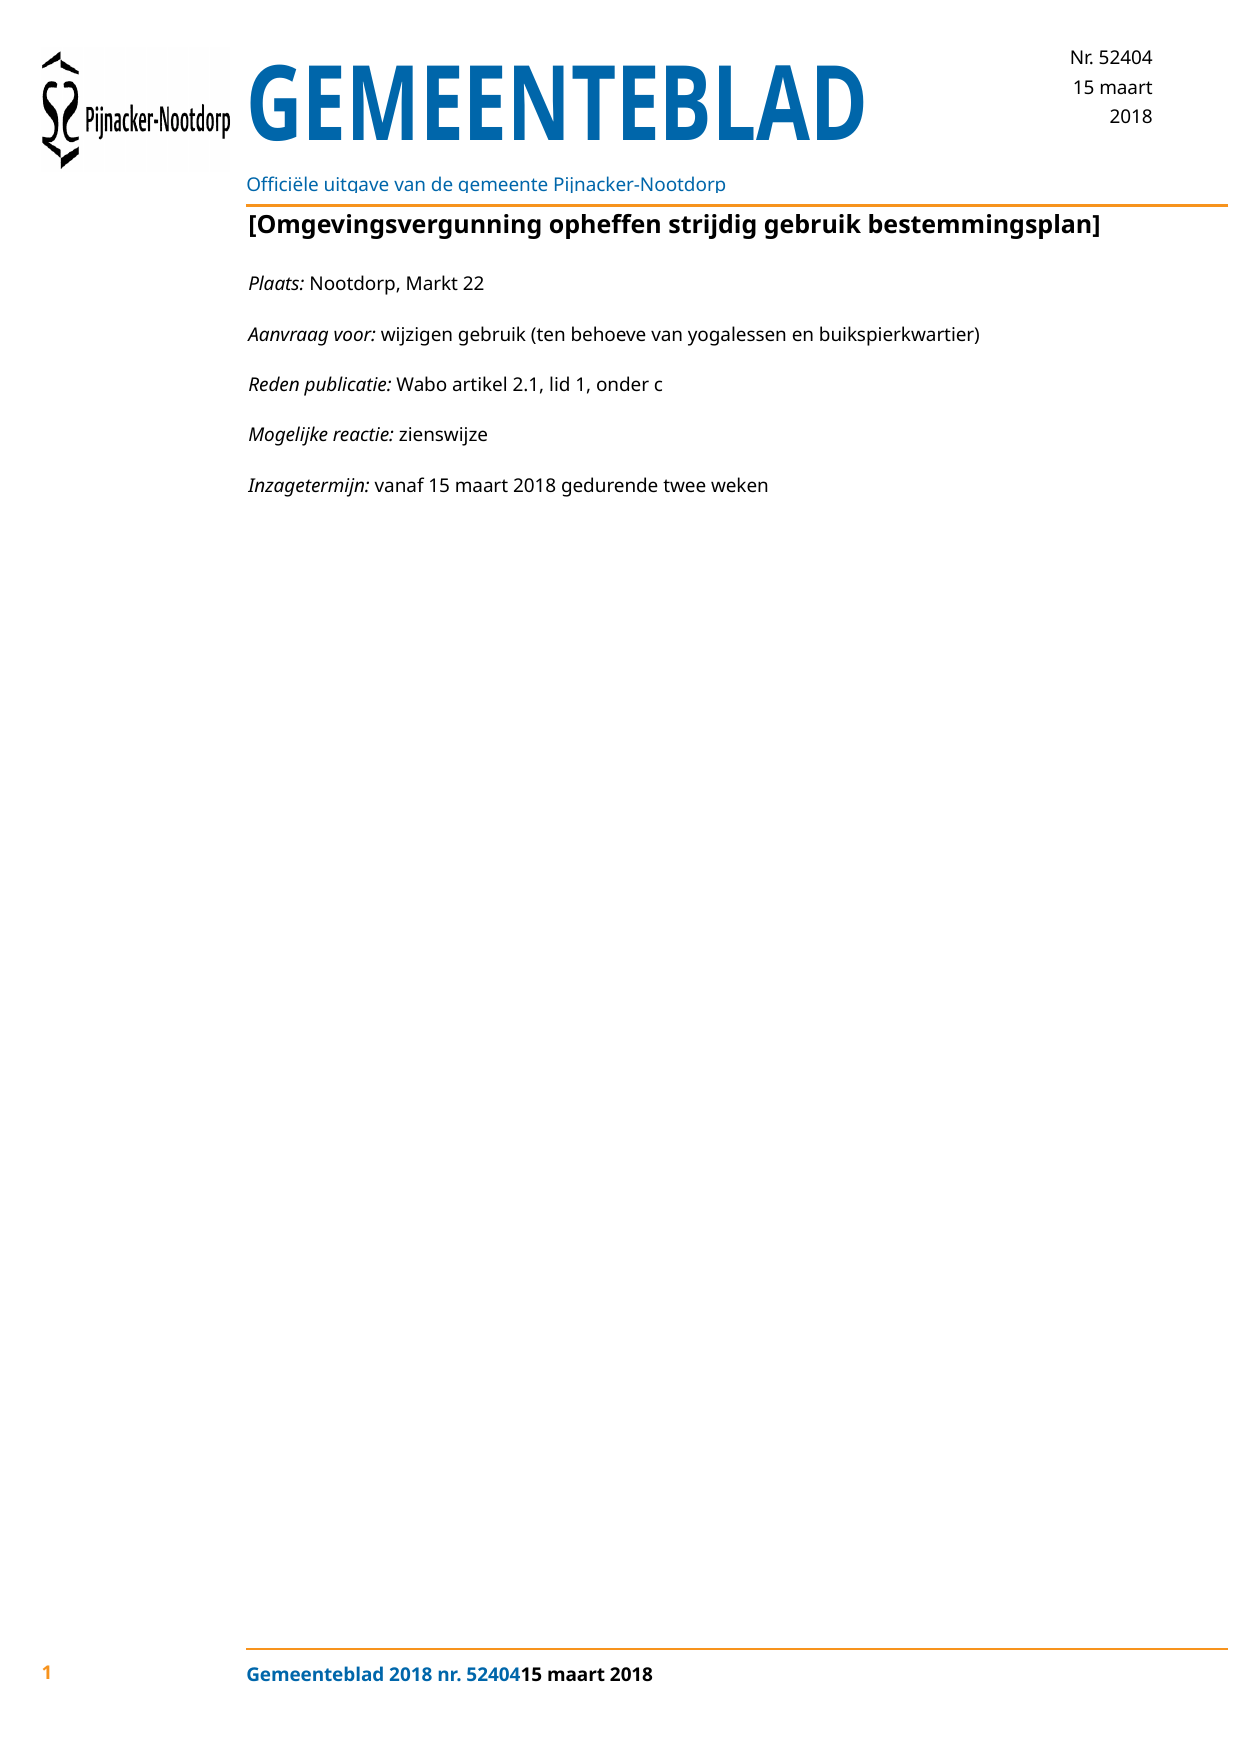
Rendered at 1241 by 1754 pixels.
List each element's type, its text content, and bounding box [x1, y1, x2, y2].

picture [41, 47, 231, 172]
text Reden publicatie: Wabo artikel 2.1, lid 1, onder c [248, 371, 1152, 397]
text Plaats: Nootdorp, Markt 22 [248, 270, 1152, 296]
text [Omgevingsvergunning opheffen strijdig gebruik bestemmingsplan] [248, 207, 1152, 241]
text Mogelijke reactie: zienswijze [248, 422, 1152, 447]
text Aanvraag voor: wijzigen gebruik (ten behoeve van yogalessen en buikspierkwartier) [248, 321, 1152, 346]
text Inzagetermijn: vanaf 15 maart 2018 gedurende twee weken [248, 472, 1152, 498]
